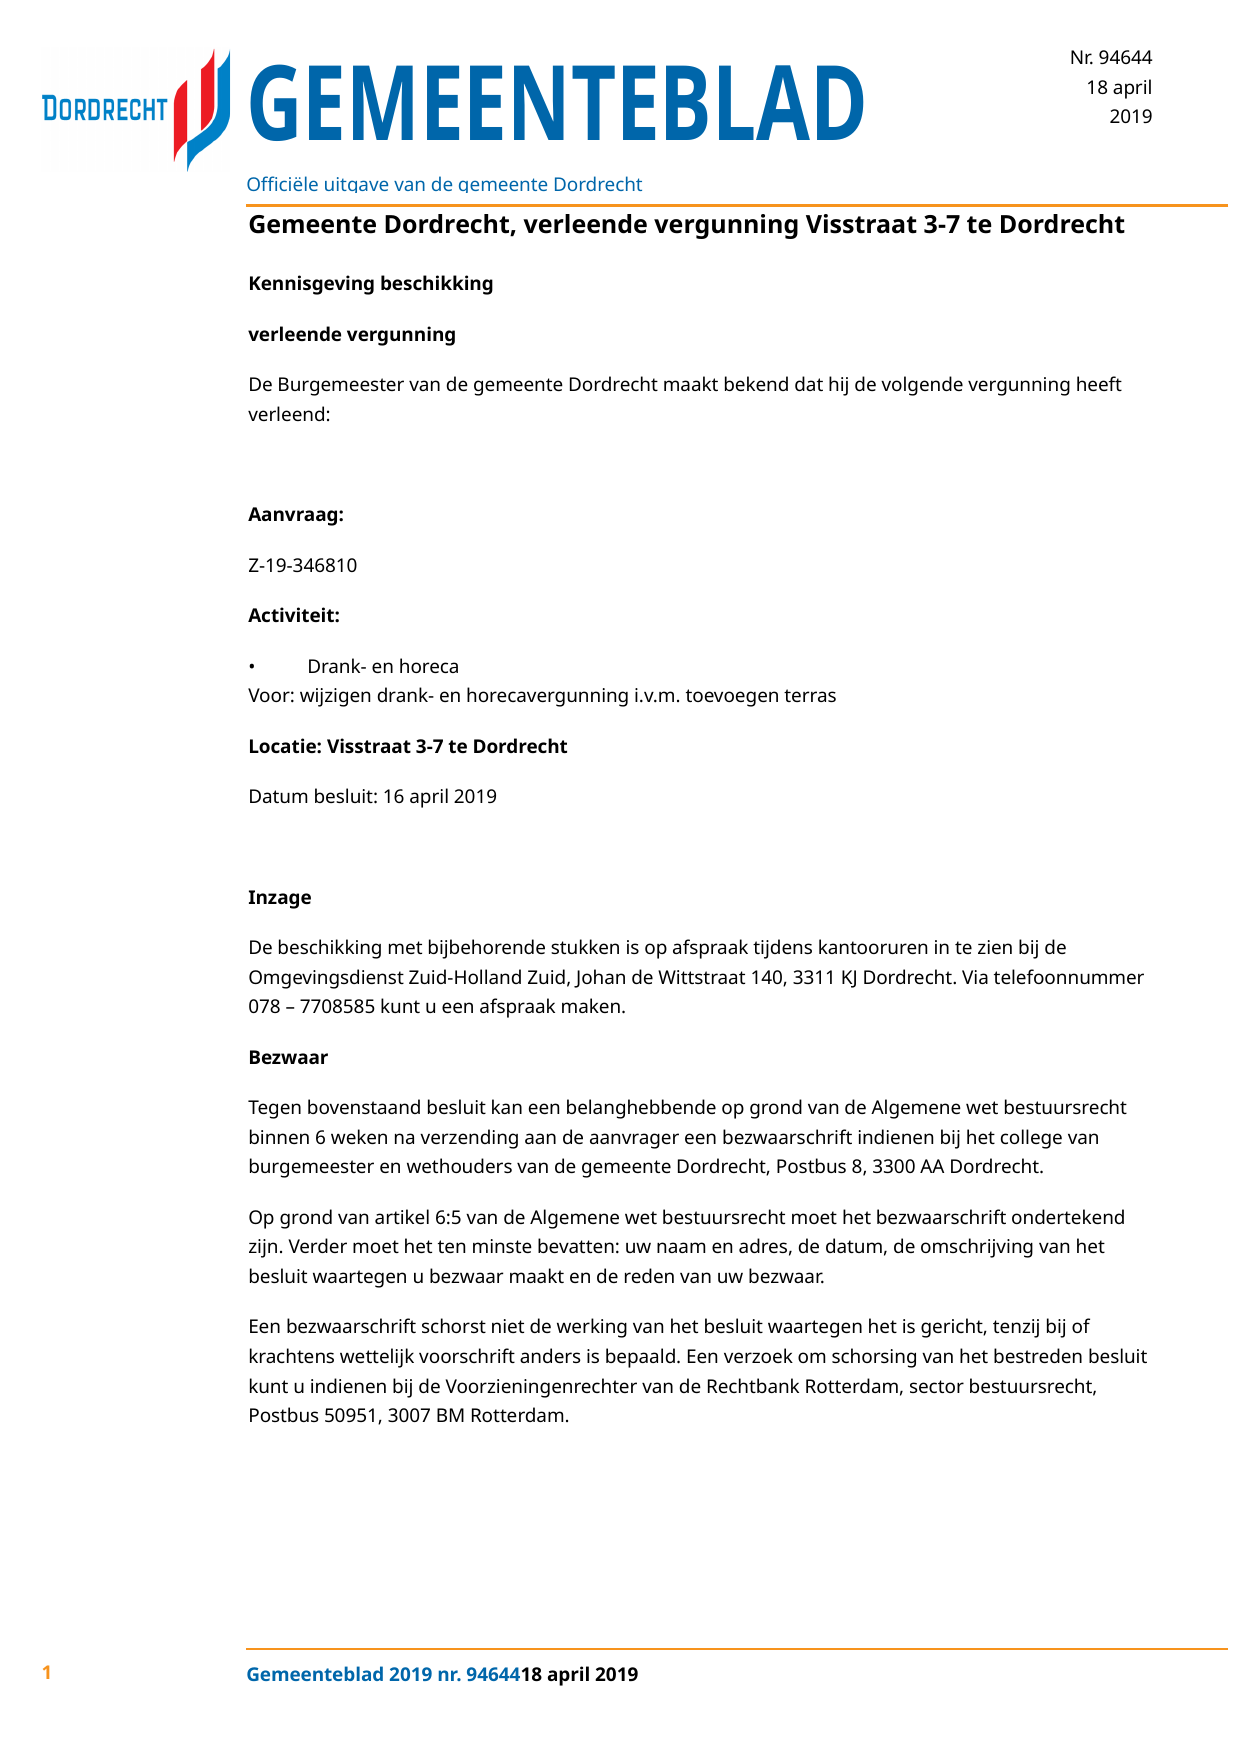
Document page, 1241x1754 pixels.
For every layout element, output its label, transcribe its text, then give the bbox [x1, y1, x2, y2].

text Locatie: Visstraat 3-7 te Dordrecht [248, 733, 1152, 758]
text Bezwaar [248, 1044, 1152, 1070]
text De beschikking met bijbehorende stukken is op afspraak tijdens kantooruren in te zien bij de Omgevingsdienst Zuid-Holland Zuid, Johan de Wittstraat 140, 3311 KJ Dordrecht. Via telefoonnummer 078 – 7708585 kunt u een afspraak maken. [248, 934, 1152, 1019]
text verleende vergunning [248, 321, 1152, 346]
text Aanvraag: [248, 502, 1152, 527]
text Voor: wijzigen drank- en horecavergunning i.v.m. toevoegen terras [248, 682, 1152, 708]
text Z-19-346810 [248, 552, 1152, 578]
text Activiteit: [248, 602, 1152, 628]
picture [41, 47, 231, 172]
text Gemeente Dordrecht, verleende vergunning Visstraat 3-7 te Dordrecht [248, 207, 1152, 241]
text De Burgemeester van de gemeente Dordrecht maakt bekend dat hij de volgende vergunning heeft verleend: [248, 371, 1152, 426]
list Drank- en horeca [248, 653, 1152, 678]
text Een bezwaarschrift schorst niet de werking van het besluit waartegen het is gericht, tenzij bij of krachtens wettelijk voorschrift anders is bepaald. Een verzoek om schorsing van het bestreden besluit kunt u indienen bij de Voorzieningenrechter van de Rechtbank Rotterdam, sector bestuursrecht, Postbus 50951, 3007 BM Rotterdam. [248, 1314, 1152, 1428]
text Kennisgeving beschikking [248, 270, 1152, 296]
text Op grond van artikel 6:5 van de Algemene wet bestuursrecht moet het bezwaarschrift ondertekend zijn. Verder moet het ten minste bevatten: uw naam en adres, de datum, de omschrijving van het besluit waartegen u bezwaar maakt en de reden van uw bezwaar. [248, 1204, 1152, 1289]
text Tegen bovenstaand besluit kan een belanghebbende op grond van de Algemene wet bestuursrecht binnen 6 weken na verzending aan de aanvrager een bezwaarschrift indienen bij het college van burgemeester en wethouders van de gemeente Dordrecht, Postbus 8, 3300 AA Dordrecht. [248, 1094, 1152, 1179]
text Inzage [248, 884, 1152, 910]
text Datum besluit: 16 april 2019 [248, 783, 1152, 809]
